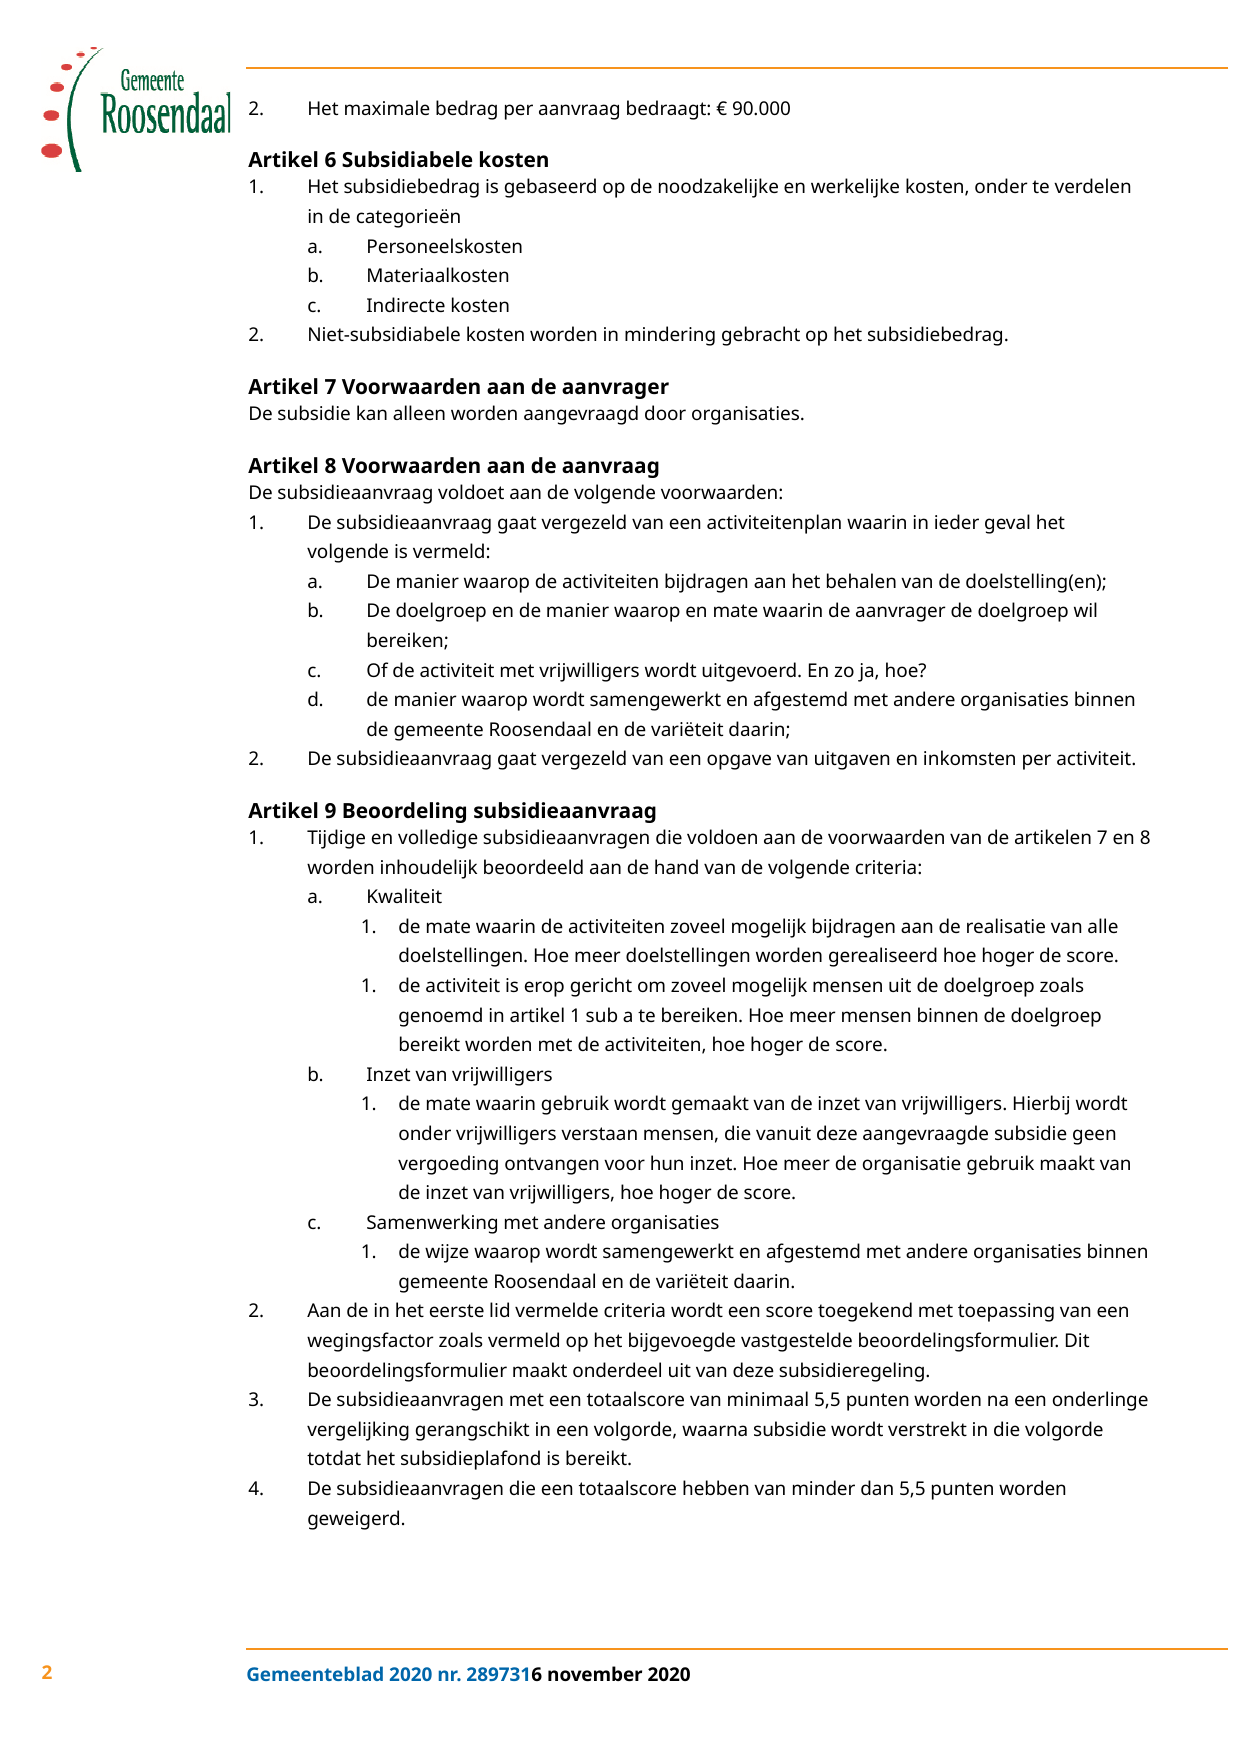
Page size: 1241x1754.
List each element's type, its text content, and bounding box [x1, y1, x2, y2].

list De subsidieaanvraag gaat vergezeld van een activiteitenplan waarin in ieder geval het volgende is vermeld: [248, 509, 1152, 564]
list Aan de in het eerste lid vermelde criteria wordt een score toegekend met toepassing van een wegingsfactor zoals vermeld op het bijgevoegde vastgestelde beoordelingsformulier. Dit beoordelingsformulier maakt onderdeel uit van deze subsidieregeling. [248, 1298, 1152, 1383]
list Inzet van vrijwilligers [307, 1061, 1152, 1087]
list de manier waarop wordt samengewerkt en afgestemd met andere organisaties binnen de gemeente Roosendaal en de variëteit daarin; [307, 686, 1152, 742]
list de activiteit is erop gericht om zoveel mogelijk mensen uit de doelgroep zoals genoemd in artikel 1 sub a te bereiken. Hoe meer mensen binnen de doelgroep bereikt worden met de activiteiten, hoe hoger de score. [361, 972, 1152, 1057]
list Samenwerking met andere organisaties [307, 1209, 1152, 1235]
list Kwaliteit [307, 883, 1152, 909]
text Artikel 6 Subsidiabele kosten [248, 145, 1152, 174]
text De subsidieaanvraag voldoet aan de volgende voorwaarden: [248, 479, 1152, 505]
list De doelgroep en de manier waarop en mate waarin de aanvrager de doelgroep wil bereiken; [307, 598, 1152, 653]
list De subsidieaanvragen met een totaalscore van minimaal 5,5 punten worden na een onderlinge vergelijking gerangschikt in een volgorde, waarna subsidie wordt verstrekt in die volgorde totdat het subsidieplafond is bereikt. [248, 1386, 1152, 1471]
list Het subsidiebedrag is gebaseerd op de noodzakelijke en werkelijke kosten, onder te verdelen in de categorieën [248, 174, 1152, 229]
list Materiaalkosten [307, 262, 1152, 288]
list Niet-subsidiabele kosten worden in mindering gebracht op het subsidiebedrag. [248, 322, 1152, 347]
text Artikel 7 Voorwaarden aan de aanvrager [248, 372, 1152, 400]
list Personeelskosten [307, 233, 1152, 258]
list Het maximale bedrag per aanvraag bedraagt: € 90.000 [248, 95, 1152, 121]
list de mate waarin de activiteiten zoveel mogelijk bijdragen aan de realisatie van alle doelstellingen. Hoe meer doelstellingen worden gerealiseerd hoe hoger de score. [361, 913, 1152, 968]
list De subsidieaanvragen die een totaalscore hebben van minder dan 5,5 punten worden geweigerd. [248, 1475, 1152, 1531]
list Of de activiteit met vrijwilligers wordt uitgevoerd. En zo ja, hoe? [307, 657, 1152, 682]
list De manier waarop de activiteiten bijdragen aan het behalen van de doelstelling(en); [307, 568, 1152, 594]
list Indirecte kosten [307, 292, 1152, 318]
list Tijdige en volledige subsidieaanvragen die voldoen aan de voorwaarden van de artikelen 7 en 8 worden inhoudelijk beoordeeld aan de hand van de volgende criteria: [248, 824, 1152, 880]
text Artikel 8 Voorwaarden aan de aanvraag [248, 451, 1152, 479]
text Artikel 9 Beoordeling subsidieaanvraag [248, 796, 1152, 824]
list de mate waarin gebruik wordt gemaakt van de inzet van vrijwilligers. Hierbij wordt onder vrijwilligers verstaan mensen, die vanuit deze aangevraagde subsidie geen vergoeding ontvangen voor hun inzet. Hoe meer de organisatie gebruik maakt van de inzet van vrijwilligers, hoe hoger de score. [361, 1091, 1152, 1205]
list De subsidieaanvraag gaat vergezeld van een opgave van uitgaven en inkomsten per activiteit. [248, 746, 1152, 771]
list de wijze waarop wordt samengewerkt en afgestemd met andere organisaties binnen gemeente Roosendaal en de variëteit daarin. [361, 1238, 1152, 1294]
picture [41, 47, 231, 172]
text De subsidie kan alleen worden aangevraagd door organisaties. [248, 400, 1152, 426]
